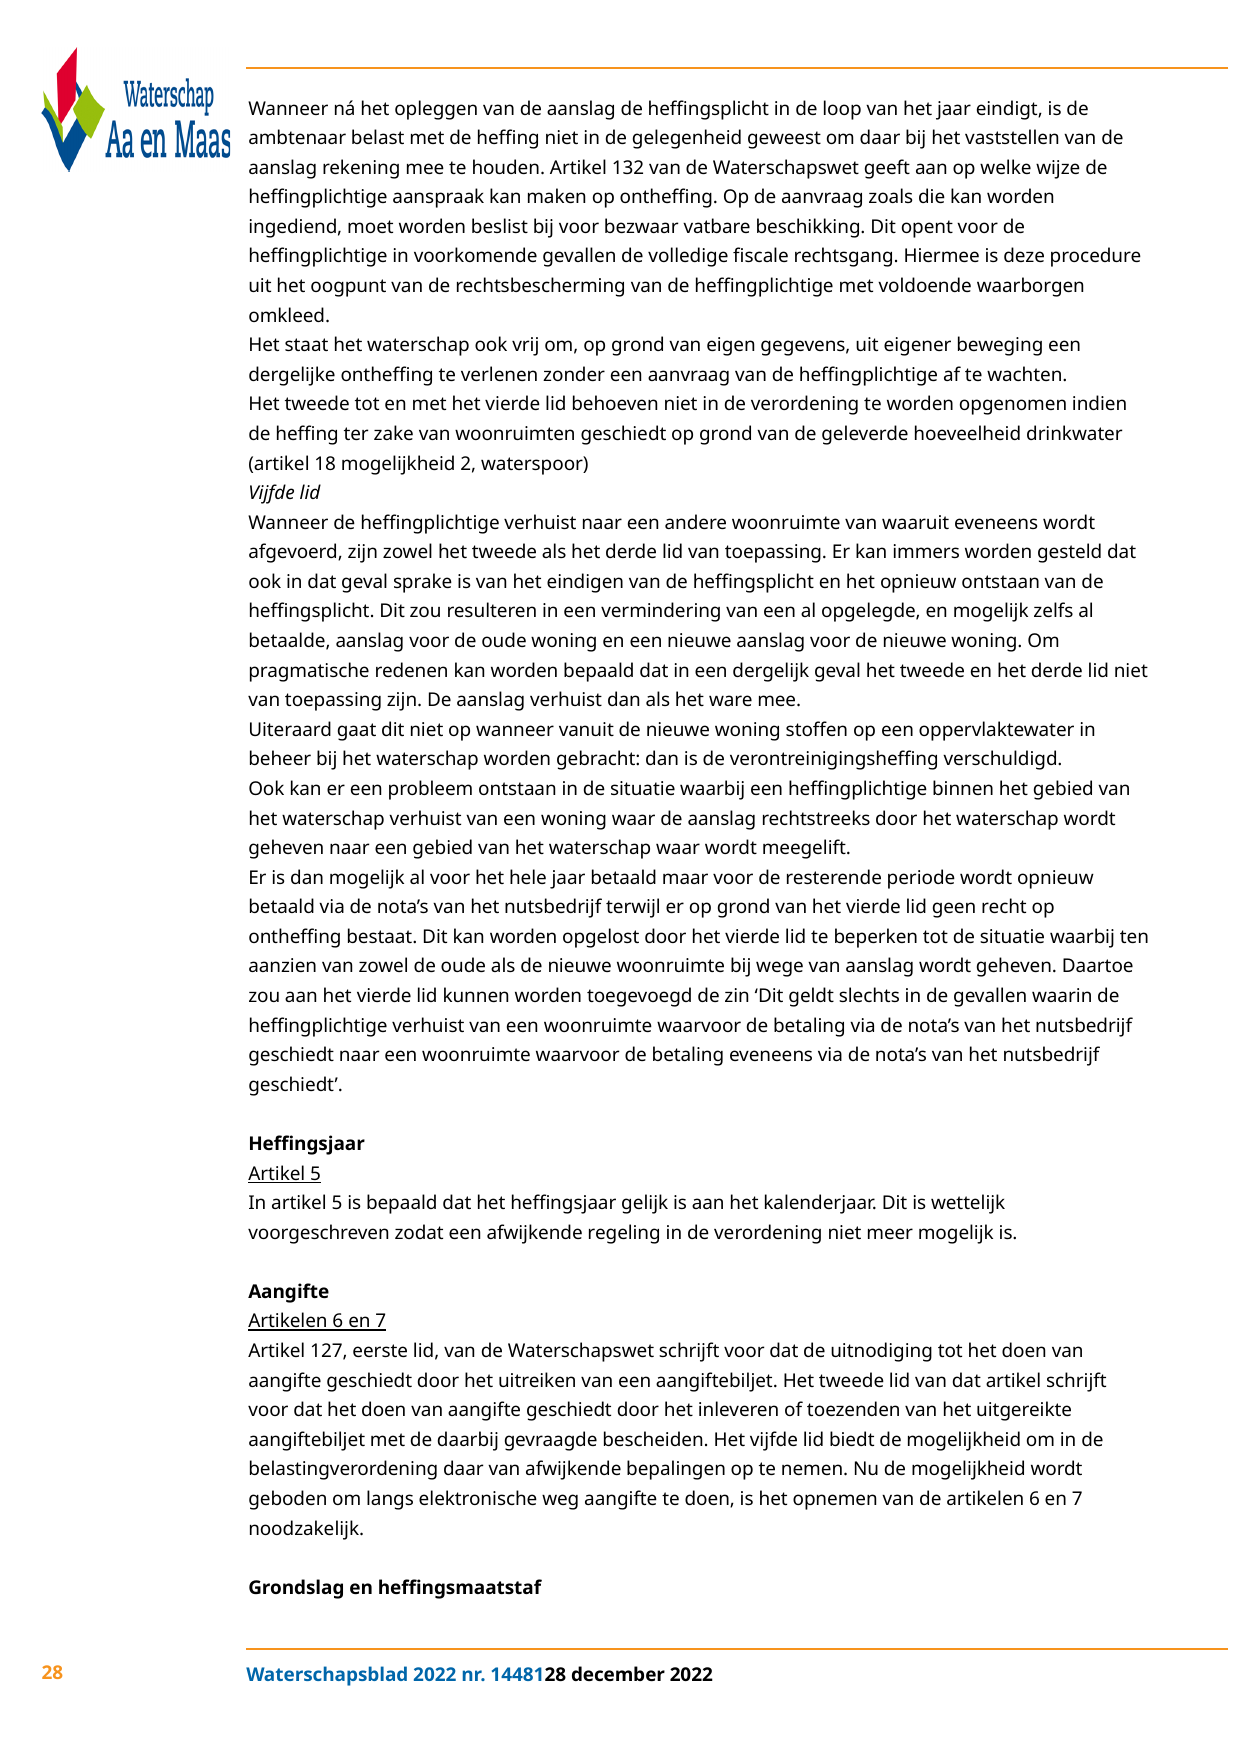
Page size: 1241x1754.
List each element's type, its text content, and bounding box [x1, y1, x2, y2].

text Er is dan mogelijk al voor het hele jaar betaald maar voor de resterende periode wordt opnieuw betaald via de nota’s van het nutsbedrijf terwijl er op grond van het vierde lid geen recht op ontheffing bestaat. Dit kan worden opgelost door het vierde lid te beperken tot de situatie waarbij ten aanzien van zowel de oude als de nieuwe woonruimte bij wege van aanslag wordt geheven. Daartoe zou aan het vierde lid kunnen worden toegevoegd de zin ‘Dit geldt slechts in de gevallen waarin de heffingplichtige verhuist van een woonruimte waarvoor de betaling via de nota’s van het nutsbedrijf geschiedt naar een woonruimte waarvoor de betaling eveneens via de nota’s van het nutsbedrijf geschiedt’. [248, 864, 1152, 1097]
text Wanneer de heffingplichtige verhuist naar een andere woonruimte van waaruit eveneens wordt afgevoerd, zijn zowel het tweede als het derde lid van toepassing. Er kan immers worden gesteld dat ook in dat geval sprake is van het eindigen van de heffingsplicht en het opnieuw ontstaan van de heffingsplicht. Dit zou resulteren in een vermindering van een al opgelegde, en mogelijk zelfs al betaalde, aanslag voor de oude woning en een nieuwe aanslag voor de nieuwe woning. Om pragmatische redenen kan worden bepaald dat in een dergelijk geval het tweede en het derde lid niet van toepassing zijn. De aanslag verhuist dan als het ware mee. [248, 509, 1152, 712]
text Vijfde lid [248, 479, 1152, 505]
picture [41, 47, 231, 172]
text Uiteraard gaat dit niet op wanneer vanuit de nieuwe woning stoffen op een oppervlaktewater in beheer bij het waterschap worden gebracht: dan is de verontreinigingsheffing verschuldigd. [248, 716, 1152, 771]
text Ook kan er een probleem ontstaan in de situatie waarbij een heffingplichtige binnen het gebied van het waterschap verhuist van een woning waar de aanslag rechtstreeks door het waterschap wordt geheven naar een gebied van het waterschap waar wordt meegelift. [248, 775, 1152, 860]
text Het staat het waterschap ook vrij om, op grond van eigen gegevens, uit eigener beweging een dergelijke ontheffing te verlenen zonder een aanvraag van de heffingplichtige af te wachten. [248, 331, 1152, 387]
text Artikel 5 [248, 1160, 1152, 1186]
text Aangifte [248, 1278, 1152, 1304]
text Het tweede tot en met het vierde lid behoeven niet in de verordening te worden opgenomen indien de heffing ter zake van woonruimten geschiedt op grond van de geleverde hoeveelheid drinkwater (artikel 18 mogelijkheid 2, waterspoor) [248, 391, 1152, 476]
text Grondslag en heffingsmaatstaf [248, 1574, 1152, 1600]
text Artikel 127, eerste lid, van de Waterschapswet schrijft voor dat de uitnodiging tot het doen van aangifte geschiedt door het uitreiken van een aangiftebiljet. Het tweede lid van dat artikel schrijft voor dat het doen van aangifte geschiedt door het inleveren of toezenden van het uitgereikte aangiftebiljet met de daarbij gevraagde bescheiden. Het vijfde lid biedt de mogelijkheid om in de belastingverordening daar van afwijkende bepalingen op te nemen. Nu de mogelijkheid wordt geboden om langs elektronische weg aangifte te doen, is het opnemen van de artikelen 6 en 7 noodzakelijk. [248, 1337, 1152, 1541]
text Artikelen 6 en 7 [248, 1308, 1152, 1333]
text In artikel 5 is bepaald dat het heffingsjaar gelijk is aan het kalenderjaar. Dit is wettelijk voorgeschreven zodat een afwijkende regeling in de verordening niet meer mogelijk is. [248, 1189, 1152, 1245]
text Heffingsjaar [248, 1130, 1152, 1156]
text Wanneer ná het opleggen van de aanslag de heffingsplicht in de loop van het jaar eindigt, is de ambtenaar belast met de heffing niet in de gelegenheid geweest om daar bij het vaststellen van de aanslag rekening mee te houden. Artikel 132 van de Waterschapswet geeft aan op welke wijze de heffingplichtige aanspraak kan maken op ontheffing. Op de aanvraag zoals die kan worden ingediend, moet worden beslist bij voor bezwaar vatbare beschikking. Dit opent voor de heffingplichtige in voorkomende gevallen de volledige fiscale rechtsgang. Hiermee is deze procedure uit het oogpunt van de rechtsbescherming van de heffingplichtige met voldoende waarborgen omkleed. [248, 95, 1152, 328]
